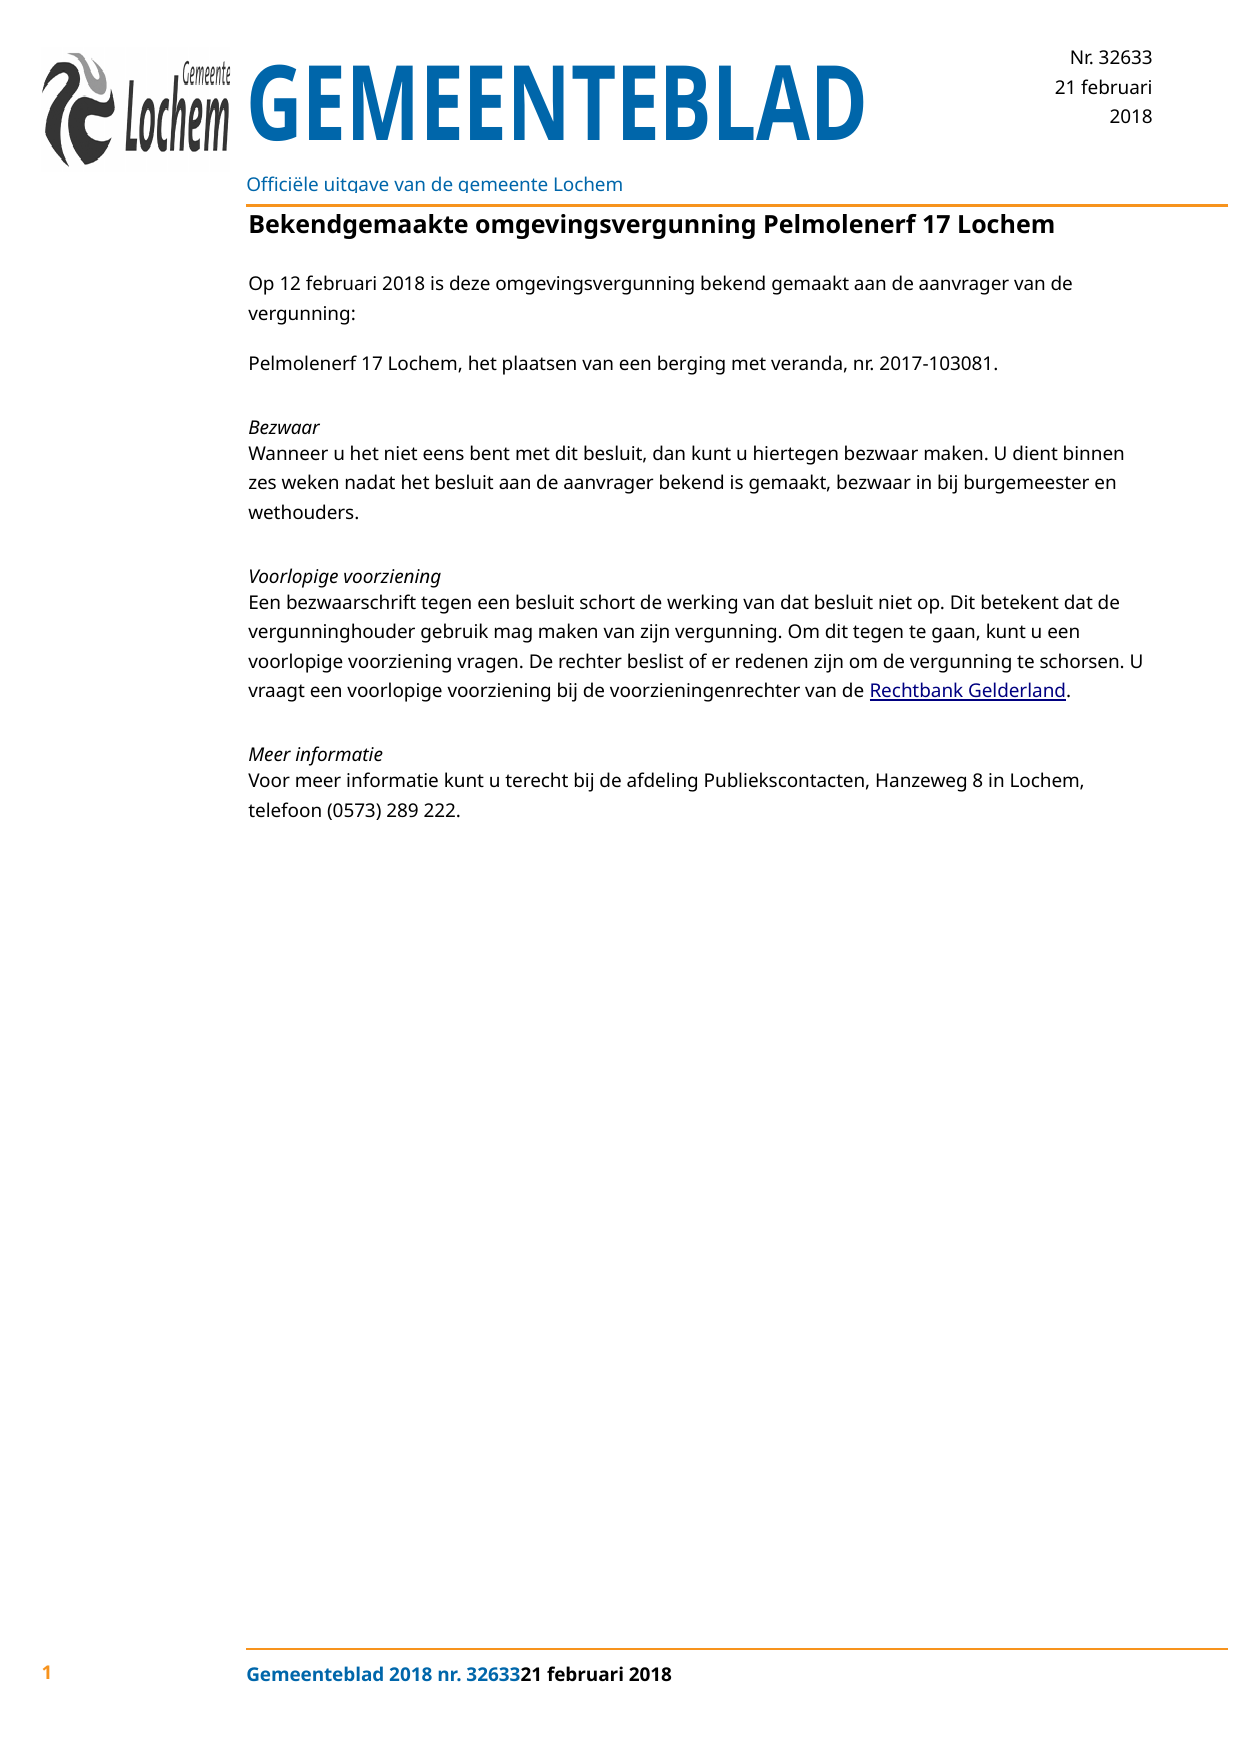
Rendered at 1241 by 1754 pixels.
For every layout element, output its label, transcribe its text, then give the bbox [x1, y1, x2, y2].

text Bezwaar [248, 414, 1152, 440]
text Meer informatie [248, 742, 1152, 767]
text Pelmolenerf 17 Lochem, het plaatsen van een berging met veranda, nr. 2017-103081. [248, 350, 1152, 376]
text Voor meer informatie kunt u terecht bij de afdeling Publiekscontacten, Hanzeweg 8 in Lochem, telefoon (0573) 289 222. [248, 767, 1152, 823]
text Op 12 februari 2018 is deze omgevingsvergunning bekend gemaakt aan de aanvrager van de vergunning: [248, 270, 1152, 326]
picture [41, 47, 231, 172]
text Bekendgemaakte omgevingsvergunning Pelmolenerf 17 Lochem [248, 207, 1152, 241]
text Voorlopige voorziening [248, 563, 1152, 589]
text Een bezwaarschrift tegen een besluit schort de werking van dat besluit niet op. Dit betekent dat de vergunninghouder gebruik mag maken van zijn vergunning. Om dit tegen te gaan, kunt u een voorlopige voorziening vragen. De rechter beslist of er redenen zijn om de vergunning te schorsen. U vraagt een voorlopige voorziening bij de voorzieningenrechter van de Rechtbank Gelderland. [248, 589, 1152, 703]
text Wanneer u het niet eens bent met dit besluit, dan kunt u hiertegen bezwaar maken. U dient binnen zes weken nadat het besluit aan de aanvrager bekend is gemaakt, bezwaar in bij burgemeester en wethouders. [248, 440, 1152, 525]
